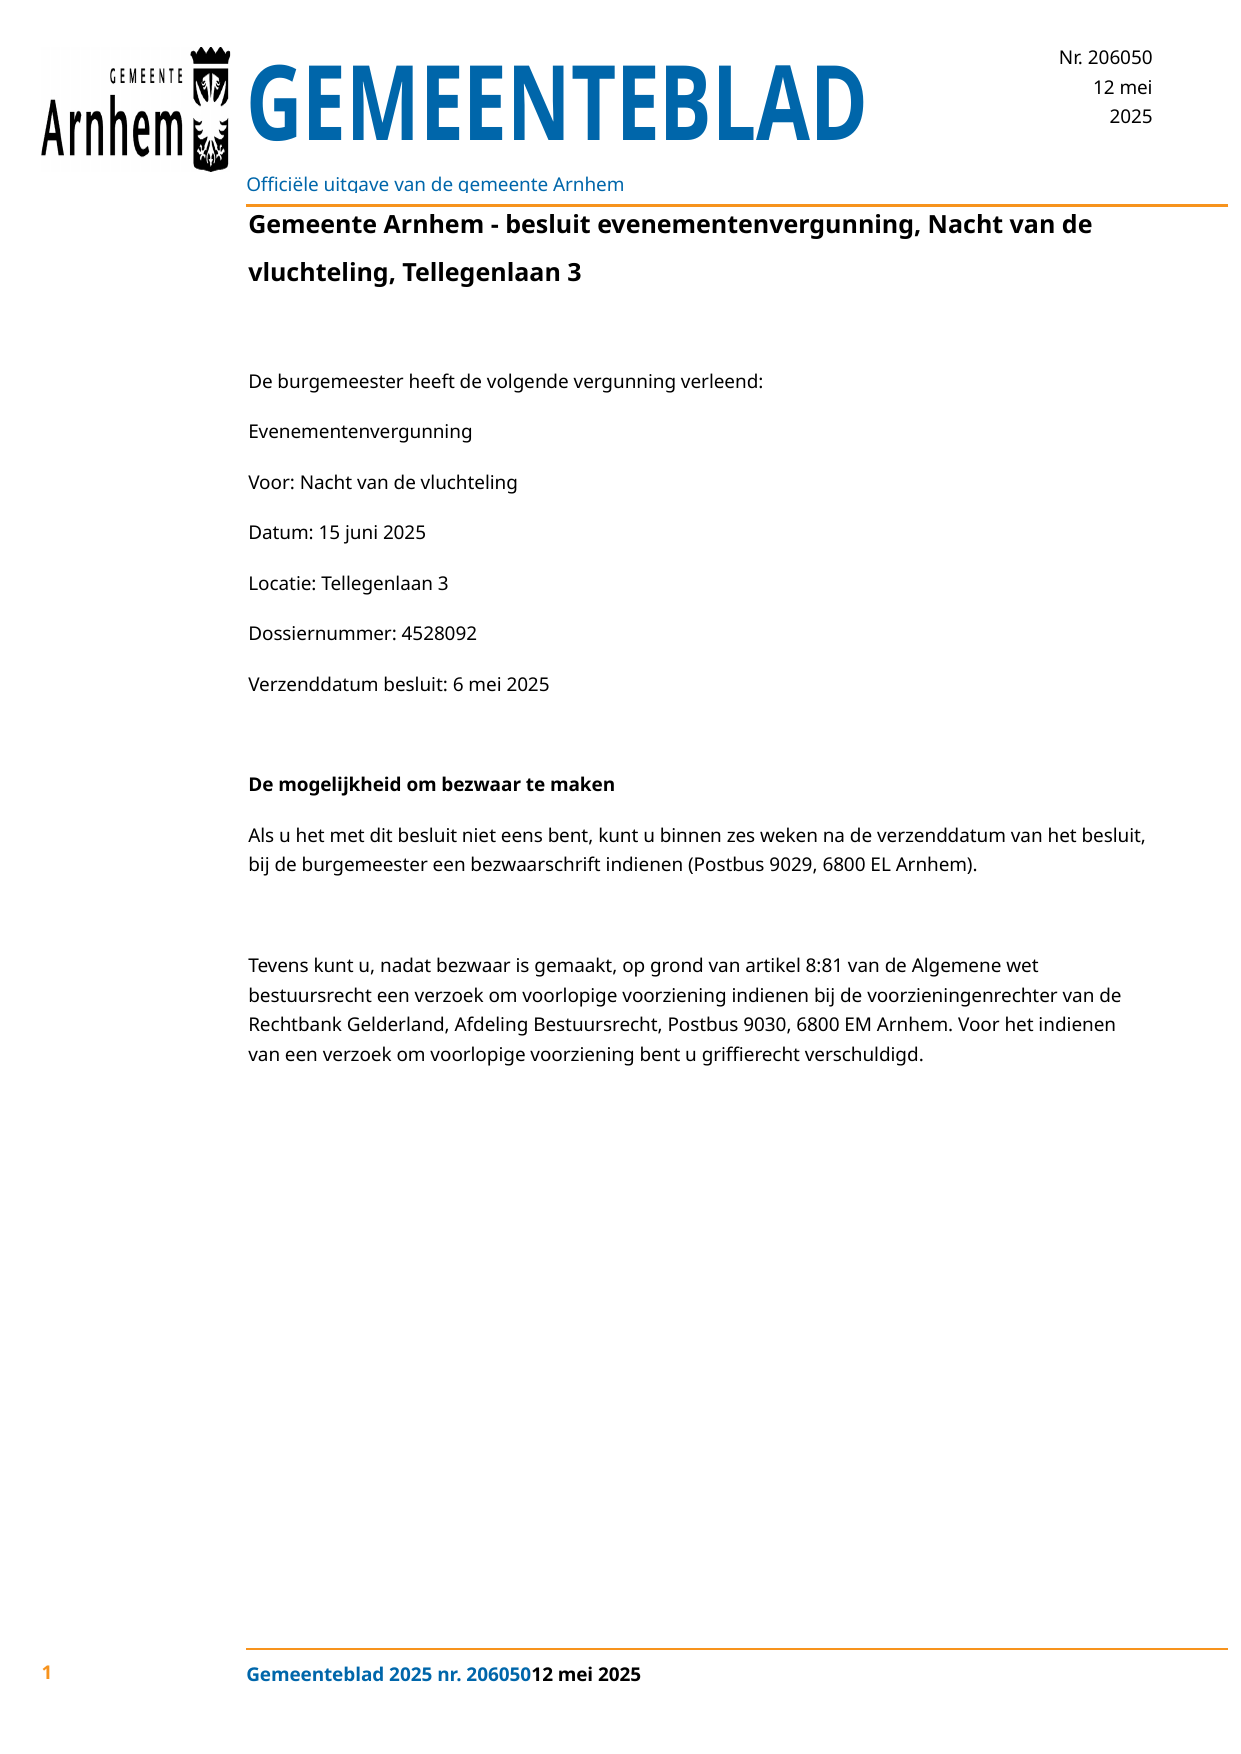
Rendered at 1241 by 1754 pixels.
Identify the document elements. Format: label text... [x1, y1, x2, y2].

text Tevens kunt u, nadat bezwaar is gemaakt, op grond van artikel 8:81 van de Algemene wet bestuursrecht een verzoek om voorlopige voorziening indienen bij de voorzieningenrechter van de Rechtbank Gelderland, Afdeling Bestuursrecht, Postbus 9030, 6800 EM Arnhem. Voor het indienen van een verzoek om voorlopige voorziening bent u griffierecht verschuldigd. [248, 952, 1152, 1067]
text Voor: Nacht van de vluchteling [248, 469, 1152, 495]
text Dossiernummer: 4528092 [248, 620, 1152, 646]
text De burgemeester heeft de volgende vergunning verleend: [248, 368, 1152, 394]
text Evenementenvergunning [248, 419, 1152, 444]
text Locatie: Tellegenlaan 3 [248, 570, 1152, 596]
text Als u het met dit besluit niet eens bent, kunt u binnen zes weken na de verzenddatum van het besluit, bij de burgemeester een bezwaarschrift indienen (Postbus 9029, 6800 EL Arnhem). [248, 822, 1152, 877]
text De mogelijkheid om bezwaar te maken [248, 772, 1152, 797]
text Gemeente Arnhem - besluit evenementenvergunning, Nacht van de vluchteling, Tellegenlaan 3 [248, 207, 1152, 288]
text Verzenddatum besluit: 6 mei 2025 [248, 671, 1152, 697]
text Datum: 15 juni 2025 [248, 519, 1152, 545]
picture [41, 47, 231, 172]
